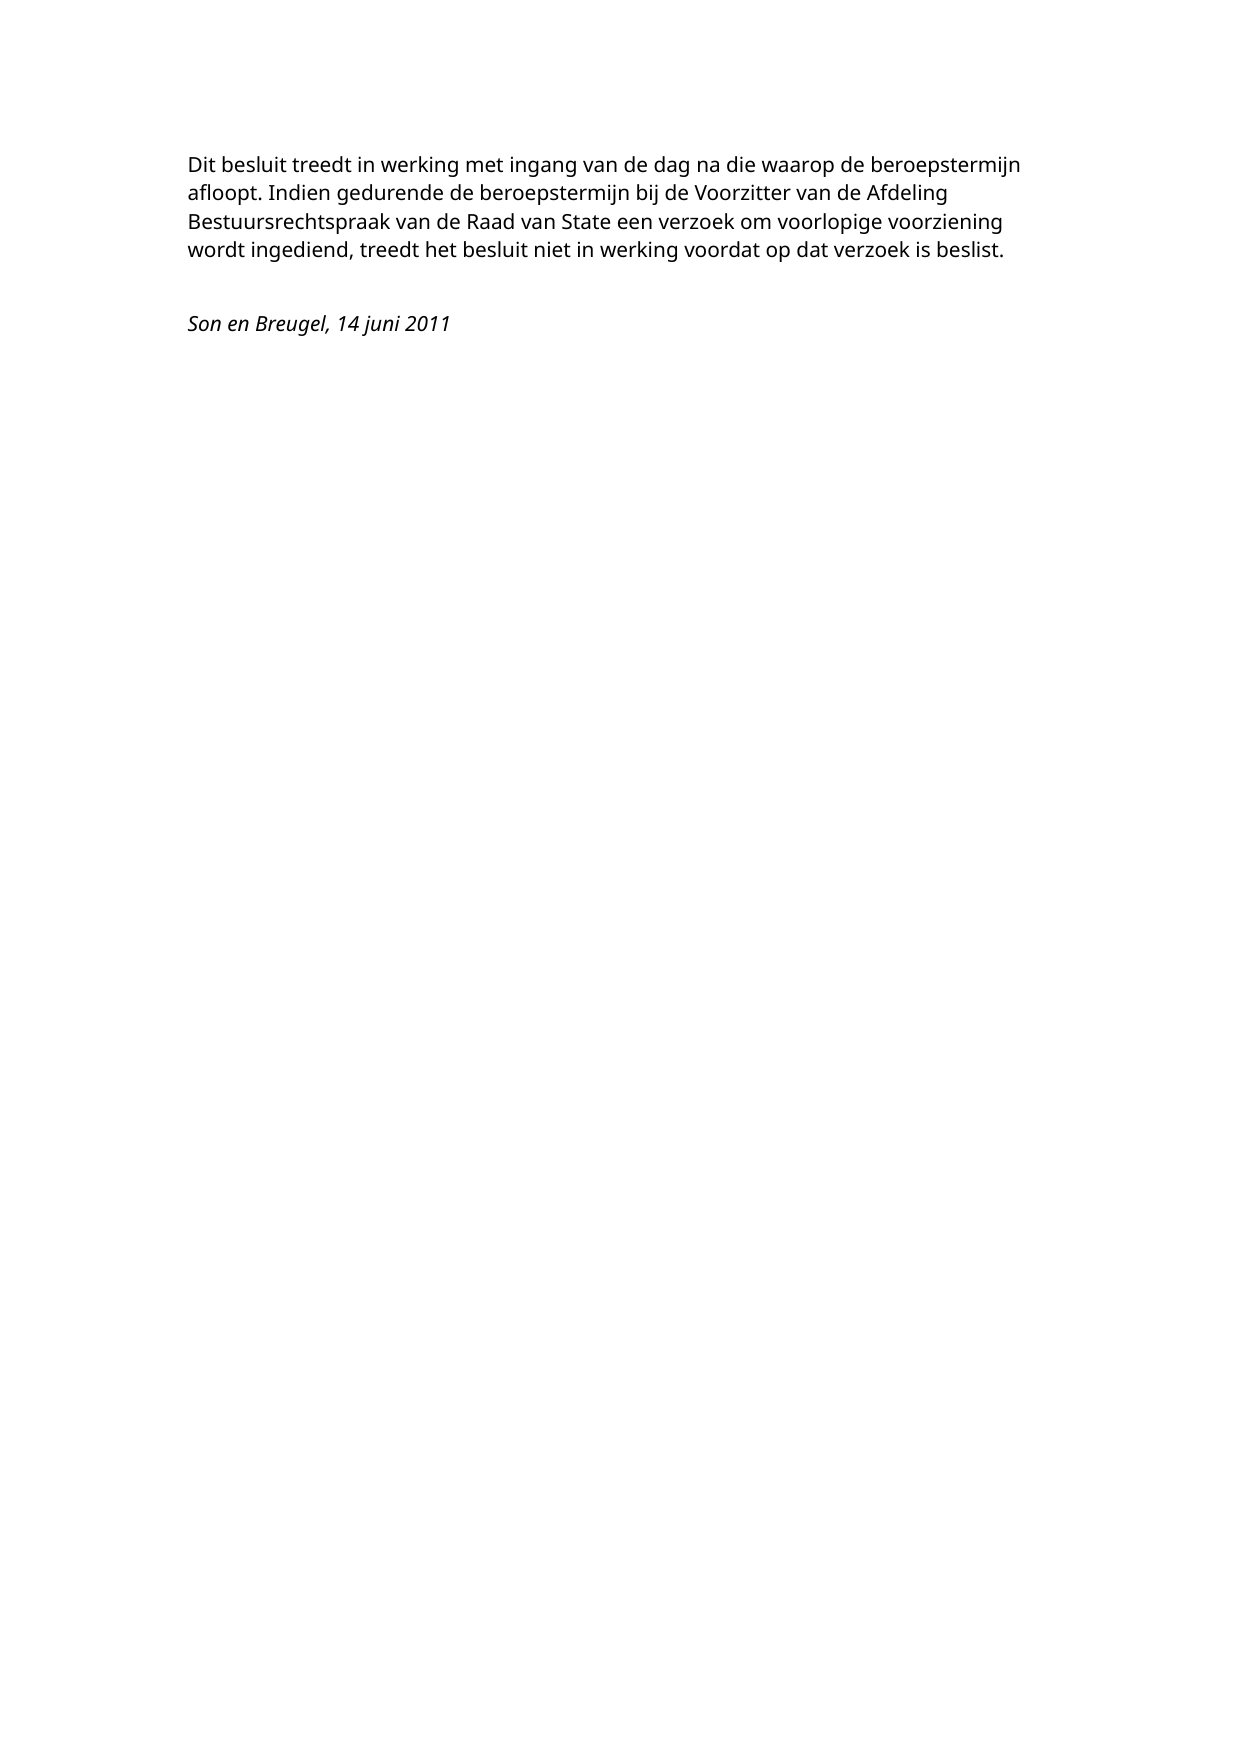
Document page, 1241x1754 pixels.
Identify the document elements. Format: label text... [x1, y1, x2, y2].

text Dit besluit treedt in werking met ingang van de dag na die waarop de beroepstermijn afloopt. Indien gedurende de beroepstermijn bij de Voorzitter van de Afdeling Bestuursrechtspraak van de Raad van State een verzoek om voorlopige voorziening wordt ingediend, treedt het besluit niet in werking voordat op dat verzoek is beslist. [187, 150, 1053, 264]
text Son en Breugel, 14 juni 2011 [187, 309, 1053, 337]
